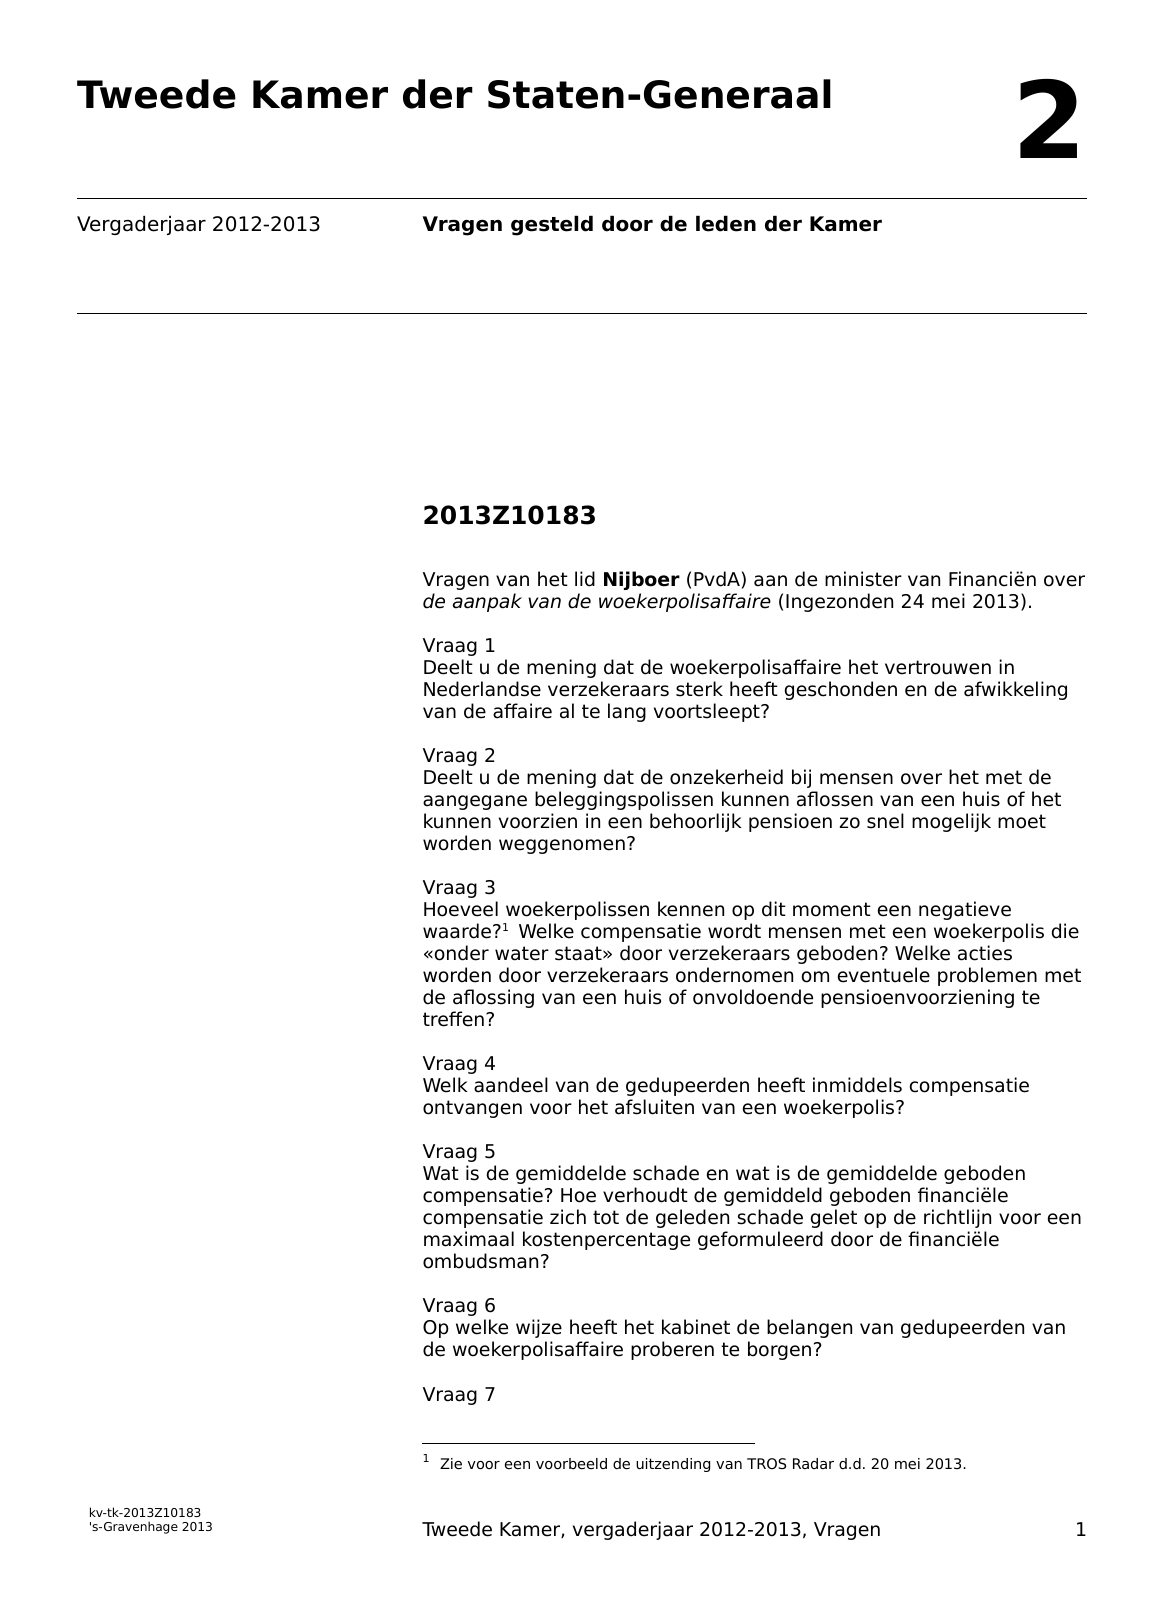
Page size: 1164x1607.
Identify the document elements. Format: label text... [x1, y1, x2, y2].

text Vraag 5 [422, 1141, 1087, 1163]
text Deelt u de mening dat de woekerpolisaffaire het vertrouwen in Nederlandse verzekeraars sterk heeft geschonden en de afwikkeling van de affaire al te lang voortsleept? [422, 657, 1087, 723]
table_cell Vragen gesteld door de leden der Kamer [422, 199, 1087, 313]
table_header Tweede Kamer der Staten-Generaal [77, 59, 886, 198]
text Deelt u de mening dat de onzekerheid bij mensen over het met de aangegane beleggingspolissen kunnen aflossen van een huis of het kunnen voorzien in een behoorlijk pensioen zo snel mogelijk moet worden weggenomen? [422, 767, 1087, 855]
text Zie voor een voorbeeld de uitzending van TROS Radar d.d. 20 mei 2013. [422, 1452, 1087, 1474]
table_cell Vergaderjaar 2012-2013 [77, 199, 422, 313]
text kv-tk-2013Z10183 [88, 1506, 323, 1520]
text Vragen van het lid Nijboer (PvdA) aan de minister van Financiën over de aanpak van de woekerpolisaffaire (Ingezonden 24 mei 2013). [422, 569, 1087, 613]
text 's-Gravenhage 2013 [88, 1520, 323, 1534]
text Vraag 6 [422, 1295, 1087, 1317]
text Vraag 2 [422, 745, 1087, 767]
text Vraag 3 [422, 877, 1087, 899]
text Vraag 4 [422, 1053, 1087, 1075]
text Welk aandeel van de gedupeerden heeft inmiddels compensatie ontvangen voor het afsluiten van een woekerpolis? [422, 1075, 1087, 1119]
table_header 2 [886, 59, 1087, 198]
text Hoeveel woekerpolissen kennen op dit moment een negatieve waarde? Welke compensatie wordt mensen met een woekerpolis die «onder water staat» door verzekeraars geboden? Welke acties worden door verzekeraars ondernomen om eventuele problemen met de aflossing van een huis of onvoldoende pensioenvoorziening te treffen? [422, 899, 1087, 1031]
text Vraag 1 [422, 635, 1087, 657]
text 2013Z10183 [422, 501, 1087, 531]
text Wat is de gemiddelde schade en wat is de gemiddelde geboden compensatie? Hoe verhoudt de gemiddeld geboden financiële compensatie zich tot de geleden schade gelet op de richtlijn voor een maximaal kostenpercentage geformuleerd door de financiële ombudsman? [422, 1163, 1087, 1273]
text Vraag 7 [422, 1383, 1087, 1405]
text Op welke wijze heeft het kabinet de belangen van gedupeerden van de woekerpolisaffaire proberen te borgen? [422, 1317, 1087, 1361]
